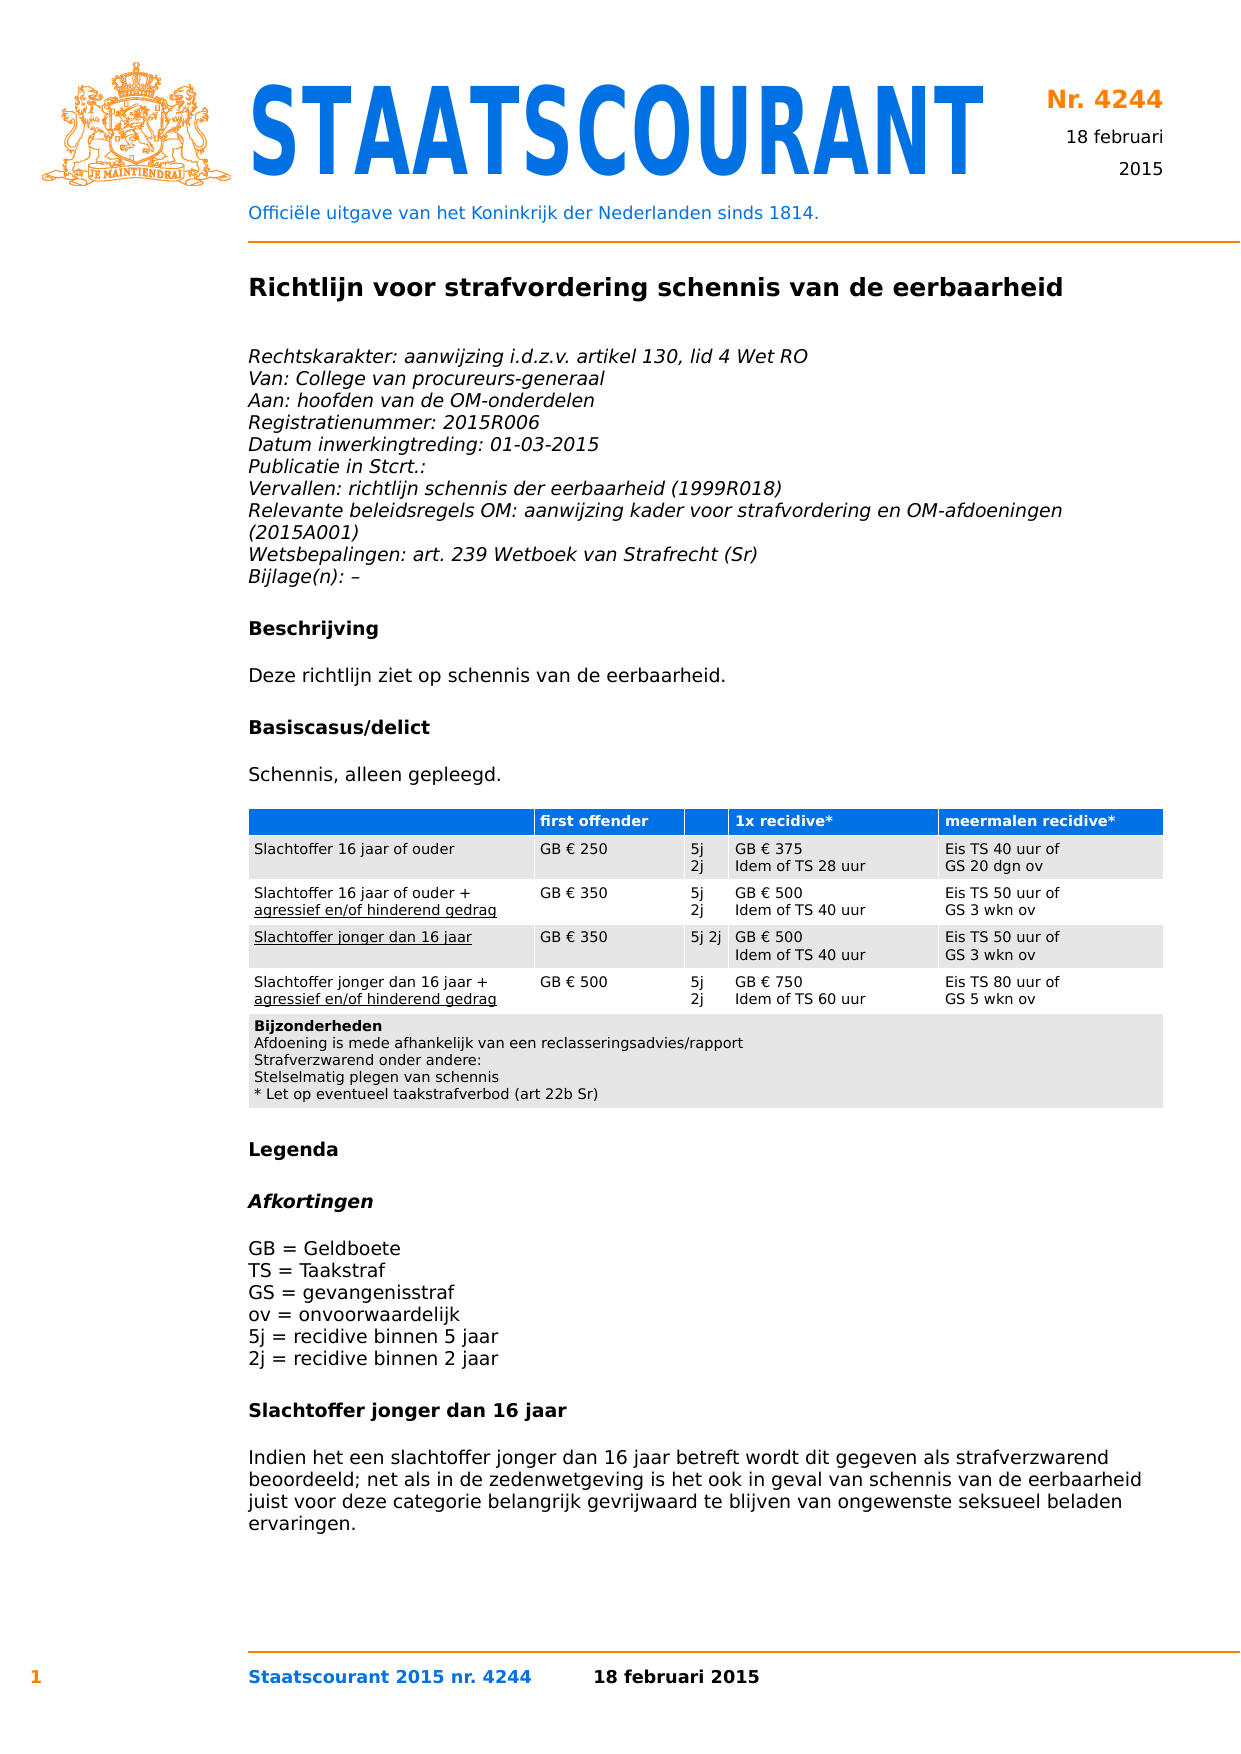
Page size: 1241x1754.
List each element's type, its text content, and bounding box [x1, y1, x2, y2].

text Registratienummer: 2015R006 [248, 412, 1163, 434]
text GS = gevangenisstraf [248, 1282, 1163, 1304]
text Rechtskarakter: aanwijzing i.d.z.v. artikel 130, lid 4 Wet RO [248, 346, 1163, 368]
text Datum inwerkingtreding: 01-03-2015 [248, 434, 1163, 456]
table_cell 5j 2j [685, 925, 728, 968]
table_header [249, 809, 534, 835]
table_header [25, 62, 248, 241]
text Vervallen: richtlijn schennis der eerbaarheid (1999R018) [248, 478, 1163, 500]
text Van: College van procureurs-generaal [248, 368, 1163, 390]
table_cell GB € 750 Idem of TS 60 uur [729, 969, 938, 1012]
subtitle Beschrijving [248, 618, 1163, 640]
text Deze richtlijn ziet op schennis van de eerbaarheid. [248, 665, 1163, 687]
table_cell Slachtoffer jonger dan 16 jaar + agressief en/of hinderend gedrag [249, 969, 534, 1012]
picture [41, 62, 231, 186]
subtitle Richtlijn voor strafvordering schennis van de eerbaarheid [248, 273, 1163, 302]
subtitle Afkortingen [248, 1191, 1163, 1213]
table_cell Bijzonderheden Afdoening is mede afhankelijk van een reclasseringsadvies/rapport Strafverzwarend onder andere: Stelselmatig plegen van schennis * Let op eventueel taakstrafverbod (art 22b Sr) [249, 1014, 1163, 1108]
text 2j = recidive binnen 2 jaar [248, 1348, 1163, 1369]
subtitle Legenda [248, 1139, 1163, 1161]
text GB = Geldboete [248, 1238, 1163, 1260]
subtitle Basiscasus/delict [248, 717, 1163, 739]
text ov = onvoorwaardelijk [248, 1304, 1163, 1326]
table_header meermalen recidive* [939, 809, 1163, 835]
table_cell GB € 500 [535, 969, 684, 1012]
text Bijlage(n): – [248, 566, 1163, 588]
text Schennis, alleen gepleegd. [248, 764, 1163, 786]
table_cell Eis TS 50 uur of GS 3 wkn ov [939, 880, 1163, 924]
table_cell GB € 375 Idem of TS 28 uur [729, 836, 938, 879]
table_cell GB € 500 Idem of TS 40 uur [729, 880, 938, 924]
table_header first offender [535, 809, 684, 835]
text TS = Taakstraf [248, 1260, 1163, 1282]
table_cell GB € 500 Idem of TS 40 uur [729, 925, 938, 968]
table_cell Eis TS 80 uur of GS 5 wkn ov [939, 969, 1163, 1012]
table_header STAATSCOURANT [248, 62, 998, 203]
subtitle Slachtoffer jonger dan 16 jaar [248, 1399, 1163, 1422]
table_cell Slachtoffer 16 jaar of ouder + agressief en/of hinderend gedrag [249, 880, 534, 924]
text Publicatie in Stcrt.: [248, 456, 1163, 478]
table_cell Officiële uitgave van het Koninkrijk der Nederlanden sinds 1814. [248, 203, 1240, 241]
table_cell Eis TS 50 uur of GS 3 wkn ov [939, 925, 1163, 968]
table_cell Slachtoffer 16 jaar of ouder [249, 836, 534, 879]
table_cell 18 februari [998, 121, 1240, 153]
table_cell Eis TS 40 uur of GS 20 dgn ov [939, 836, 1163, 879]
table_header [685, 809, 728, 835]
table_cell GB € 350 [535, 880, 684, 924]
table_cell 5j 2j [685, 880, 728, 924]
text Indien het een slachtoffer jonger dan 16 jaar betreft wordt dit gegeven als strafverzwarend beoordeeld; net als in de zedenwetgeving is het ook in geval van schennis van de eerbaarheid juist voor deze categorie belangrijk gevrijwaard te blijven van ongewenste seksueel beladen ervaringen. [248, 1447, 1163, 1534]
table_header Nr. 4244 [998, 62, 1240, 121]
table_cell Slachtoffer jonger dan 16 jaar [249, 925, 534, 968]
text Wetsbepalingen: art. 239 Wetboek van Strafrecht (Sr) [248, 544, 1163, 566]
text Aan: hoofden van de OM-onderdelen [248, 390, 1163, 412]
table_cell GB € 350 [535, 925, 684, 968]
text Relevante beleidsregels OM: aanwijzing kader voor strafvordering en OM-afdoeningen (2015A001) [248, 500, 1163, 544]
text 5j = recidive binnen 5 jaar [248, 1326, 1163, 1348]
table_cell 5j 2j [685, 836, 728, 879]
table_cell 5j 2j [685, 969, 728, 1012]
table_cell 2015 [998, 153, 1240, 203]
table_header 1x recidive* [729, 809, 938, 835]
table_cell GB € 250 [535, 836, 684, 879]
